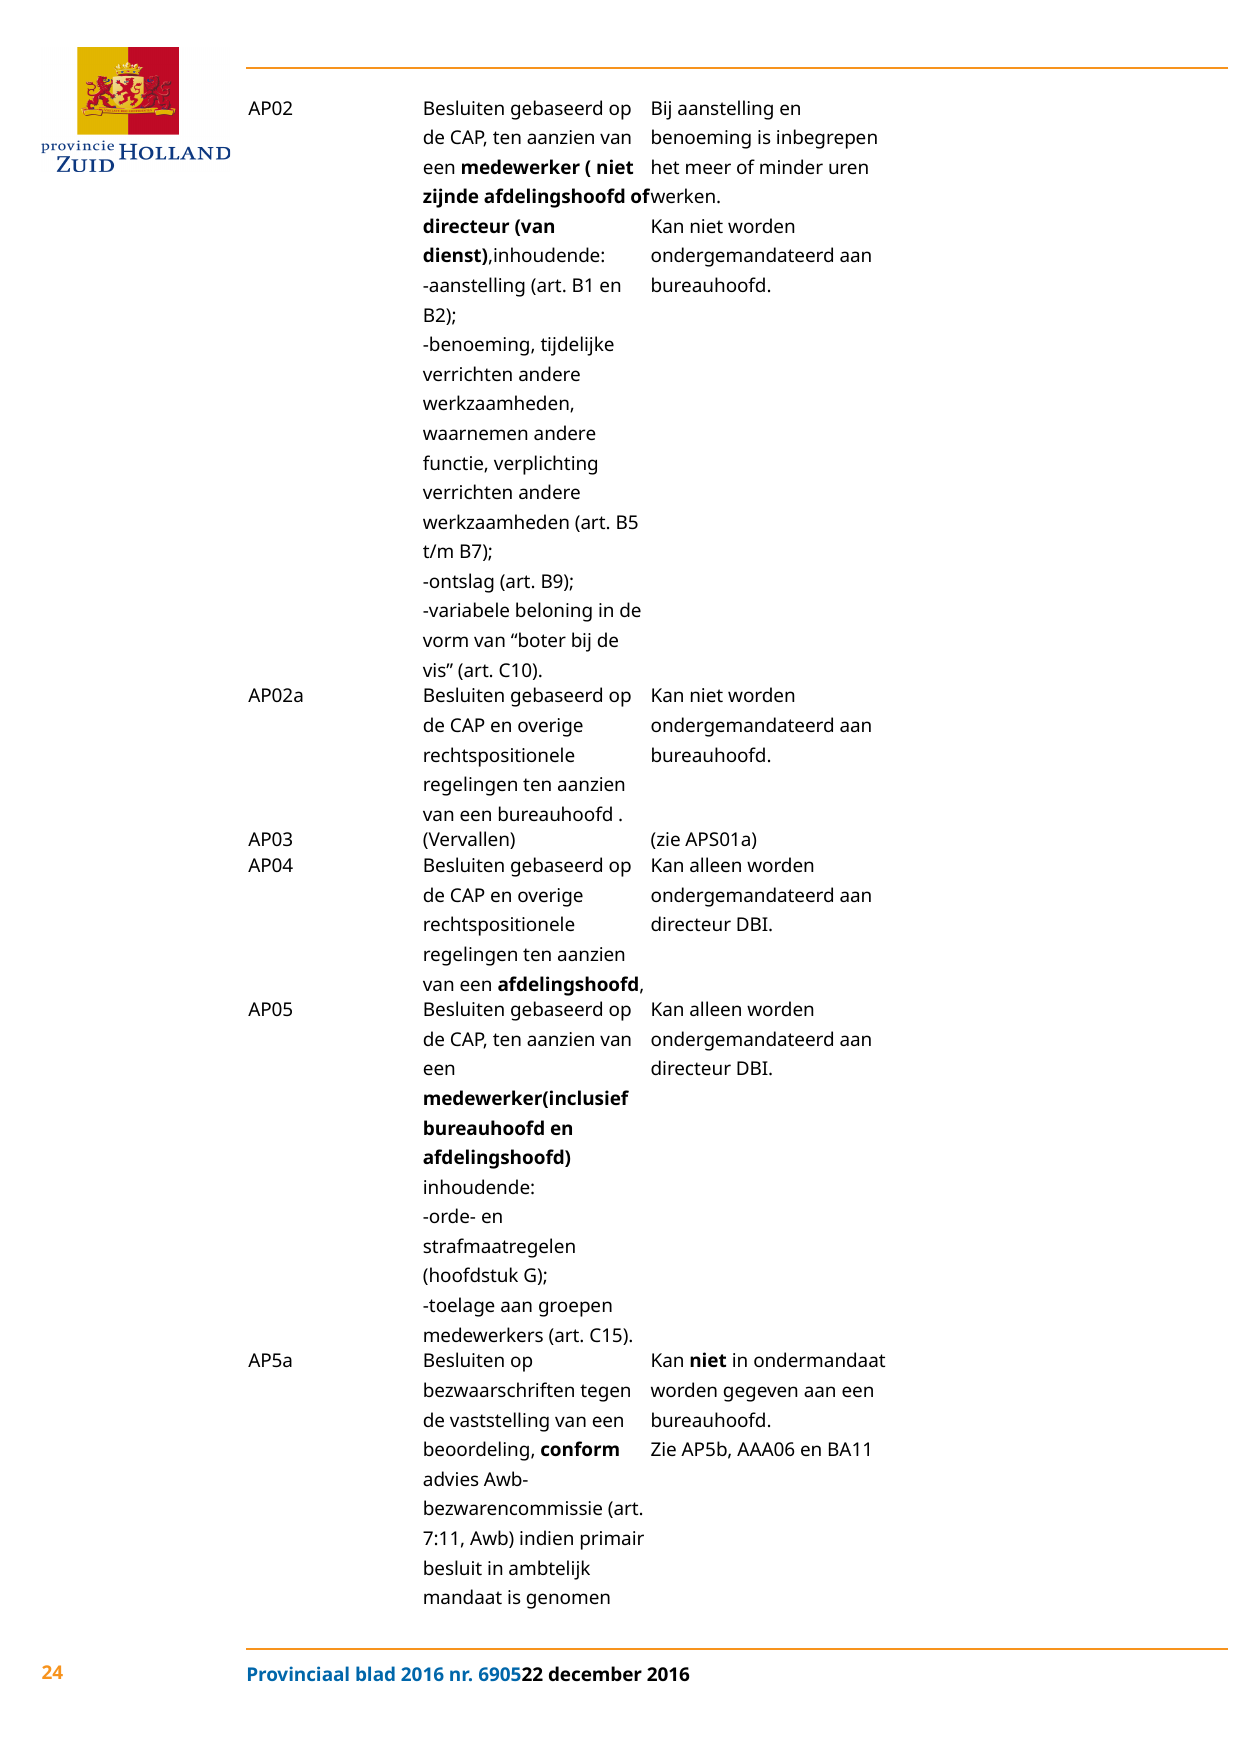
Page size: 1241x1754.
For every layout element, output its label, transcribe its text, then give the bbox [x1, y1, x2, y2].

table_cell Kan alleen worden ondergemandateerd aan directeur DBI. [650, 996, 901, 1348]
table_cell AP04 [248, 853, 423, 996]
table_cell Kan niet worden ondergemandateerd aan bureauhoofd. [650, 683, 901, 827]
table_cell AP05 [248, 996, 423, 1348]
table_cell Besluiten gebaseerd op de CAP, ten aanzien van een medewerker(inclusief bureauhoofd en afdelingshoofd) inhoudende: -orde- en strafmaatregelen (hoofdstuk G); -toelage aan groepen medewerkers (art. C15). [423, 996, 650, 1348]
table_cell Bij aanstelling en benoeming is inbegrepen het meer of minder uren werken. Kan niet worden ondergemandateerd aan bureauhoofd. [650, 95, 901, 683]
table_cell AP5a [248, 1348, 423, 1610]
table_cell (Vervallen) [423, 827, 650, 852]
table_cell Besluiten gebaseerd op de CAP en overige rechtspositionele regelingen ten aanzien van een bureauhoofd . [423, 683, 650, 827]
table_cell Besluiten op bezwaarschriften tegen de vaststelling van een beoordeling, conform advies Awb-bezwarencommissie (art. 7:11, Awb) indien primair besluit in ambtelijk mandaat is genomen [423, 1348, 650, 1610]
picture [41, 47, 231, 172]
table_cell Besluiten gebaseerd op de CAP, ten aanzien van een medewerker ( niet zijnde afdelingshoofd of directeur (van dienst),inhoudende: -aanstelling (art. B1 en B2); -benoeming, tijdelijke verrichten andere werkzaamheden, waarnemen andere functie, verplichting verrichten andere werkzaamheden (art. B5 t/m B7); -ontslag (art. B9); -variabele beloning in de vorm van “boter bij de vis” (art. C10). [423, 95, 650, 683]
table_cell Kan niet in ondermandaat worden gegeven aan een bureauhoofd. Zie AP5b, AAA06 en BA11 [650, 1348, 901, 1610]
table_cell Besluiten gebaseerd op de CAP en overige rechtspositionele regelingen ten aanzien van een afdelingshoofd, [423, 853, 650, 996]
table_cell AP03 [248, 827, 423, 852]
table_cell (zie APS01a) [650, 827, 901, 852]
table_cell Kan alleen worden ondergemandateerd aan directeur DBI. [650, 853, 901, 996]
table_cell AP02a [248, 683, 423, 827]
table_cell AP02 [248, 95, 423, 683]
